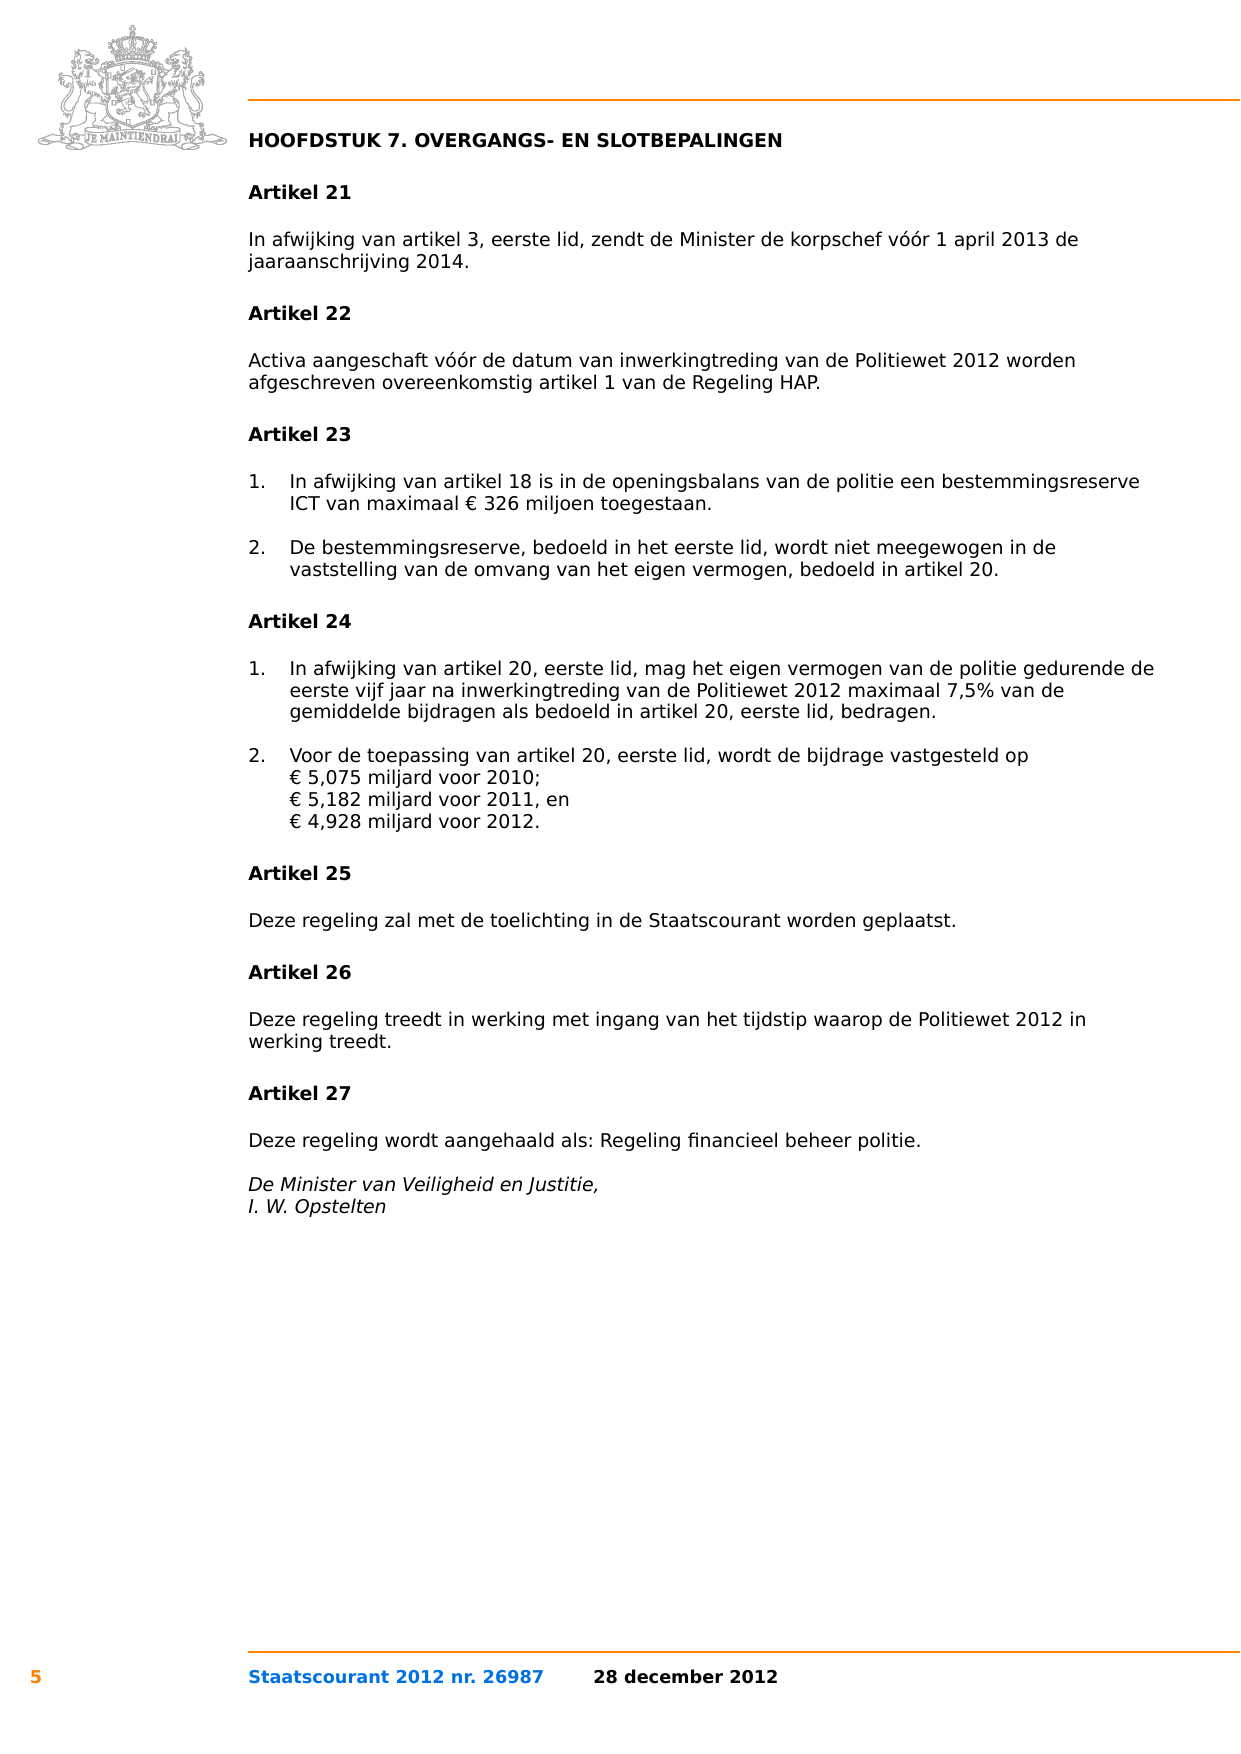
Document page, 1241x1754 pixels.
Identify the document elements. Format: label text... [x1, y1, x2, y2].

subtitle Artikel 25 [248, 863, 1163, 885]
subtitle Artikel 22 [248, 303, 1163, 325]
subtitle Artikel 27 [248, 1083, 1163, 1105]
text 1. In afwijking van artikel 20, eerste lid, mag het eigen vermogen van de politie gedurende de eerste vijf jaar na inwerkingtreding van de Politiewet 2012 maximaal 7,5% van de gemiddelde bijdragen als bedoeld in artikel 20, eerste lid, bedragen. [248, 657, 1163, 723]
text In afwijking van artikel 3, eerste lid, zendt de Minister de korpschef vóór 1 april 2013 de jaaraanschrijving 2014. [248, 229, 1163, 273]
text De Minister van Veiligheid en Justitie, I. W. Opstelten [248, 1174, 1163, 1218]
text € 5,182 miljard voor 2011, en [289, 789, 1163, 811]
text Deze regeling treedt in werking met ingang van het tijdstip waarop de Politiewet 2012 in werking treedt. [248, 1009, 1163, 1053]
text € 5,075 miljard voor 2010; [289, 767, 1163, 789]
text 2. De bestemmingsreserve, bedoeld in het eerste lid, wordt niet meegewogen in de vaststelling van de omvang van het eigen vermogen, bedoeld in artikel 20. [248, 537, 1163, 581]
text Deze regeling zal met de toelichting in de Staatscourant worden geplaatst. [248, 910, 1163, 932]
text € 4,928 miljard voor 2012. [289, 811, 1163, 833]
text Activa aangeschaft vóór de datum van inwerkingtreding van de Politiewet 2012 worden afgeschreven overeenkomstig artikel 1 van de Regeling HAP. [248, 350, 1163, 394]
subtitle Artikel 23 [248, 424, 1163, 446]
subtitle Artikel 24 [248, 611, 1163, 632]
subtitle Artikel 21 [248, 182, 1163, 204]
text 1. In afwijking van artikel 18 is in de openingsbalans van de politie een bestemmingsreserve ICT van maximaal € 326 miljoen toegestaan. [248, 471, 1163, 515]
text 2. Voor de toepassing van artikel 20, eerste lid, wordt de bijdrage vastgesteld op [248, 745, 1163, 767]
subtitle HOOFDSTUK 7. OVERGANGS- EN SLOTBEPALINGEN [248, 130, 1163, 152]
text Deze regeling wordt aangehaald als: Regeling financieel beheer politie. [248, 1130, 1163, 1152]
subtitle Artikel 26 [248, 962, 1163, 984]
picture [38, 25, 227, 150]
